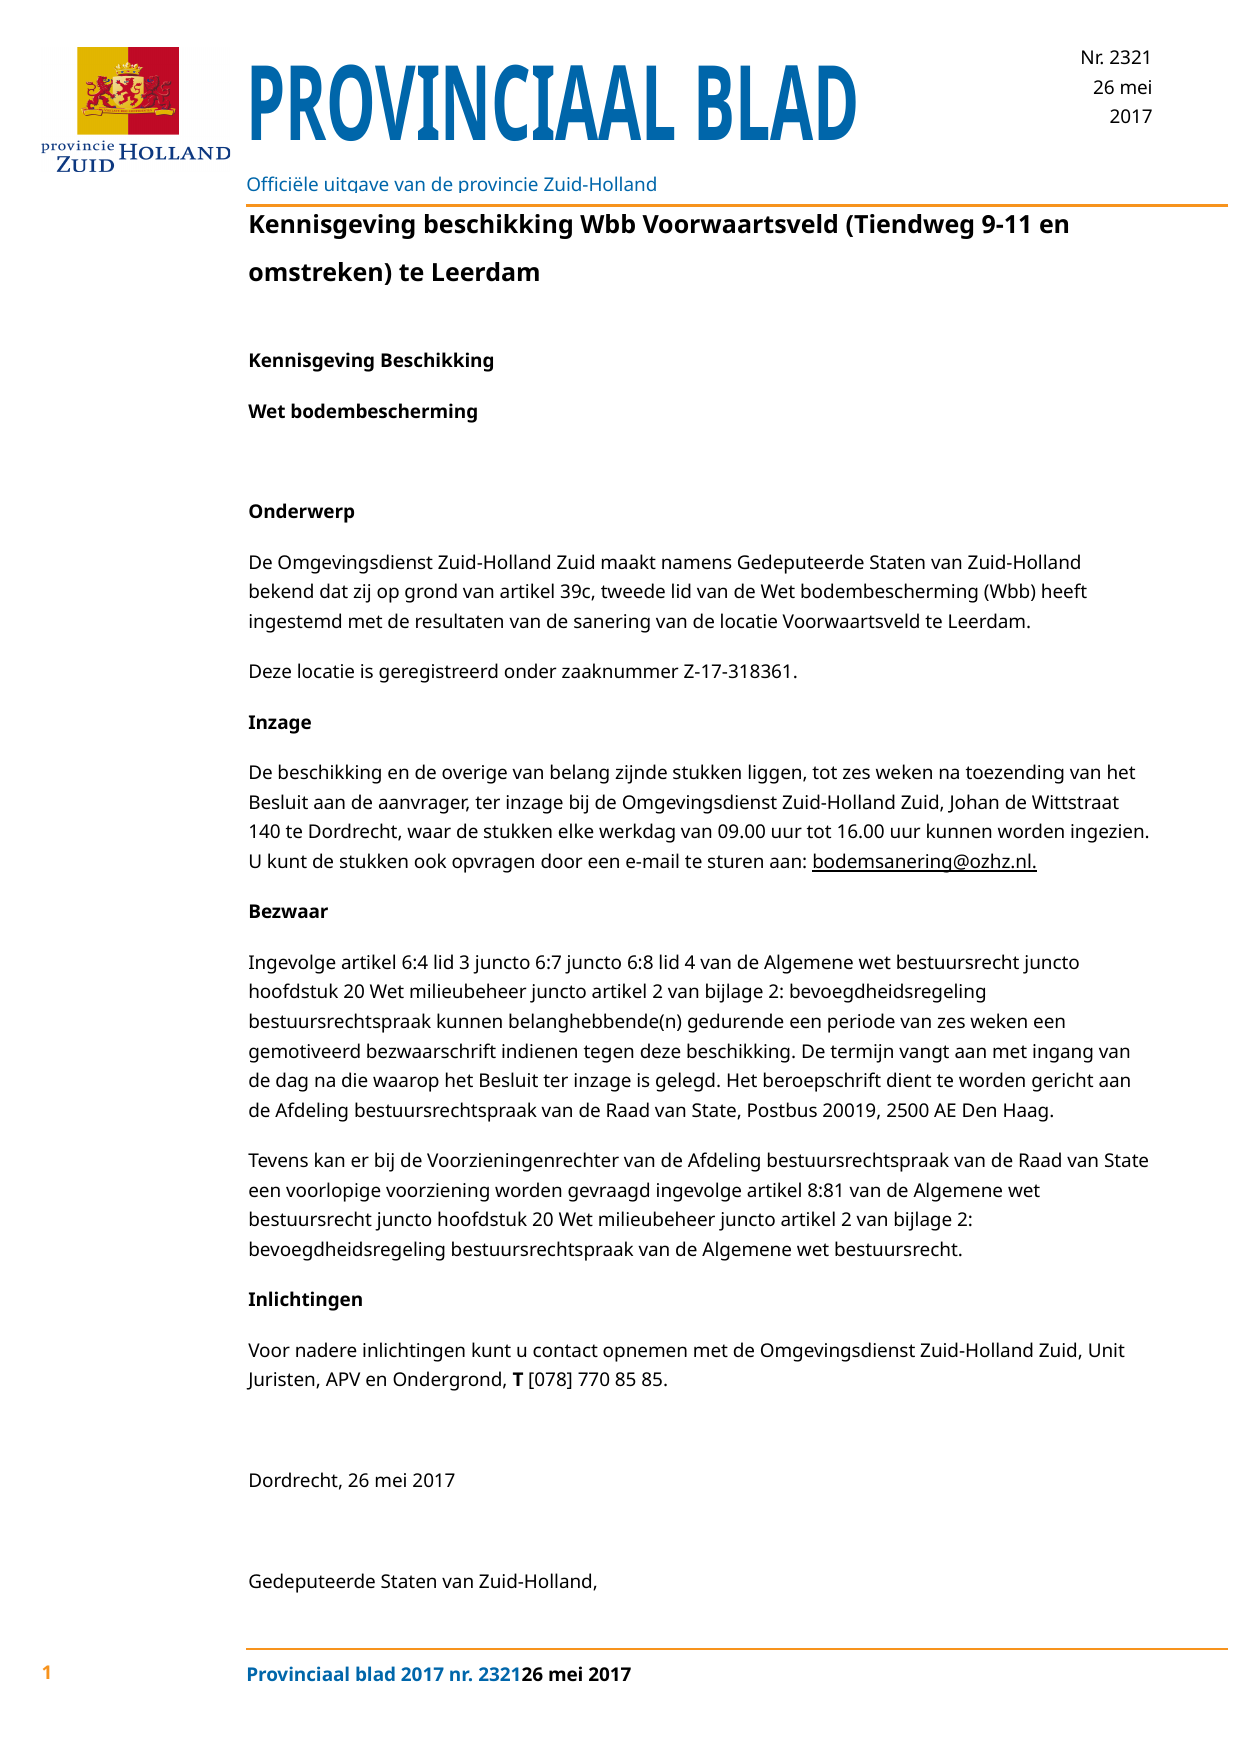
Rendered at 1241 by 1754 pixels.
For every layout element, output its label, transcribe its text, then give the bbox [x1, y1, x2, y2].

text De beschikking en de overige van belang zijnde stukken liggen, tot zes weken na toezending van het Besluit aan de aanvrager, ter inzage bij de Omgevingsdienst Zuid-Holland Zuid, Johan de Wittstraat 140 te Dordrecht, waar de stukken elke werkdag van 09.00 uur tot 16.00 uur kunnen worden ingezien. U kunt de stukken ook opvragen door een e-mail te sturen aan: bodemsanering@ozhz.nl. [248, 759, 1152, 874]
text Kennisgeving beschikking Wbb Voorwaartsveld (Tiendweg 9-11 en omstreken) te Leerdam [248, 207, 1152, 288]
text Deze locatie is geregistreerd onder zaaknummer Z-17-318361. [248, 659, 1152, 684]
text Tevens kan er bij de Voorzieningenrechter van de Afdeling bestuursrechtspraak van de Raad van State een voorlopige voorziening worden gevraagd ingevolge artikel 8:81 van de Algemene wet bestuursrecht juncto hoofdstuk 20 Wet milieubeheer juncto artikel 2 van bijlage 2: bevoegdheidsregeling bestuursrechtspraak van de Algemene wet bestuursrecht. [248, 1147, 1152, 1262]
text Wet bodembescherming [248, 398, 1152, 424]
text Onderwerp [248, 499, 1152, 524]
text Voor nadere inlichtingen kunt u contact opnemen met de Omgevingsdienst Zuid-Holland Zuid, Unit Juristen, APV en Ondergrond, T [078] 770 85 85. [248, 1337, 1152, 1392]
picture [41, 47, 231, 172]
text Gedeputeerde Staten van Zuid-Holland, [248, 1568, 1152, 1594]
text Kennisgeving Beschikking [248, 347, 1152, 373]
text Ingevolge artikel 6:4 lid 3 juncto 6:7 juncto 6:8 lid 4 van de Algemene wet bestuursrecht juncto hoofdstuk 20 Wet milieubeheer juncto artikel 2 van bijlage 2: bevoegdheidsregeling bestuursrechtspraak kunnen belanghebbende(n) gedurende een periode van zes weken een gemotiveerd bezwaarschrift indienen tegen deze beschikking. De termijn vangt aan met ingang van de dag na die waarop het Besluit ter inzage is gelegd. Het beroepschrift dient te worden gericht aan de Afdeling bestuursrechtspraak van de Raad van State, Postbus 20019, 2500 AE Den Haag. [248, 949, 1152, 1123]
text De Omgevingsdienst Zuid-Holland Zuid maakt namens Gedeputeerde Staten van Zuid-Holland bekend dat zij op grond van artikel 39c, tweede lid van de Wet bodembescherming (Wbb) heeft ingestemd met de resultaten van de sanering van de locatie Voorwaartsveld te Leerdam. [248, 549, 1152, 634]
text Bezwaar [248, 899, 1152, 924]
text Inlichtingen [248, 1287, 1152, 1312]
text Inzage [248, 709, 1152, 735]
text Dordrecht, 26 mei 2017 [248, 1467, 1152, 1493]
